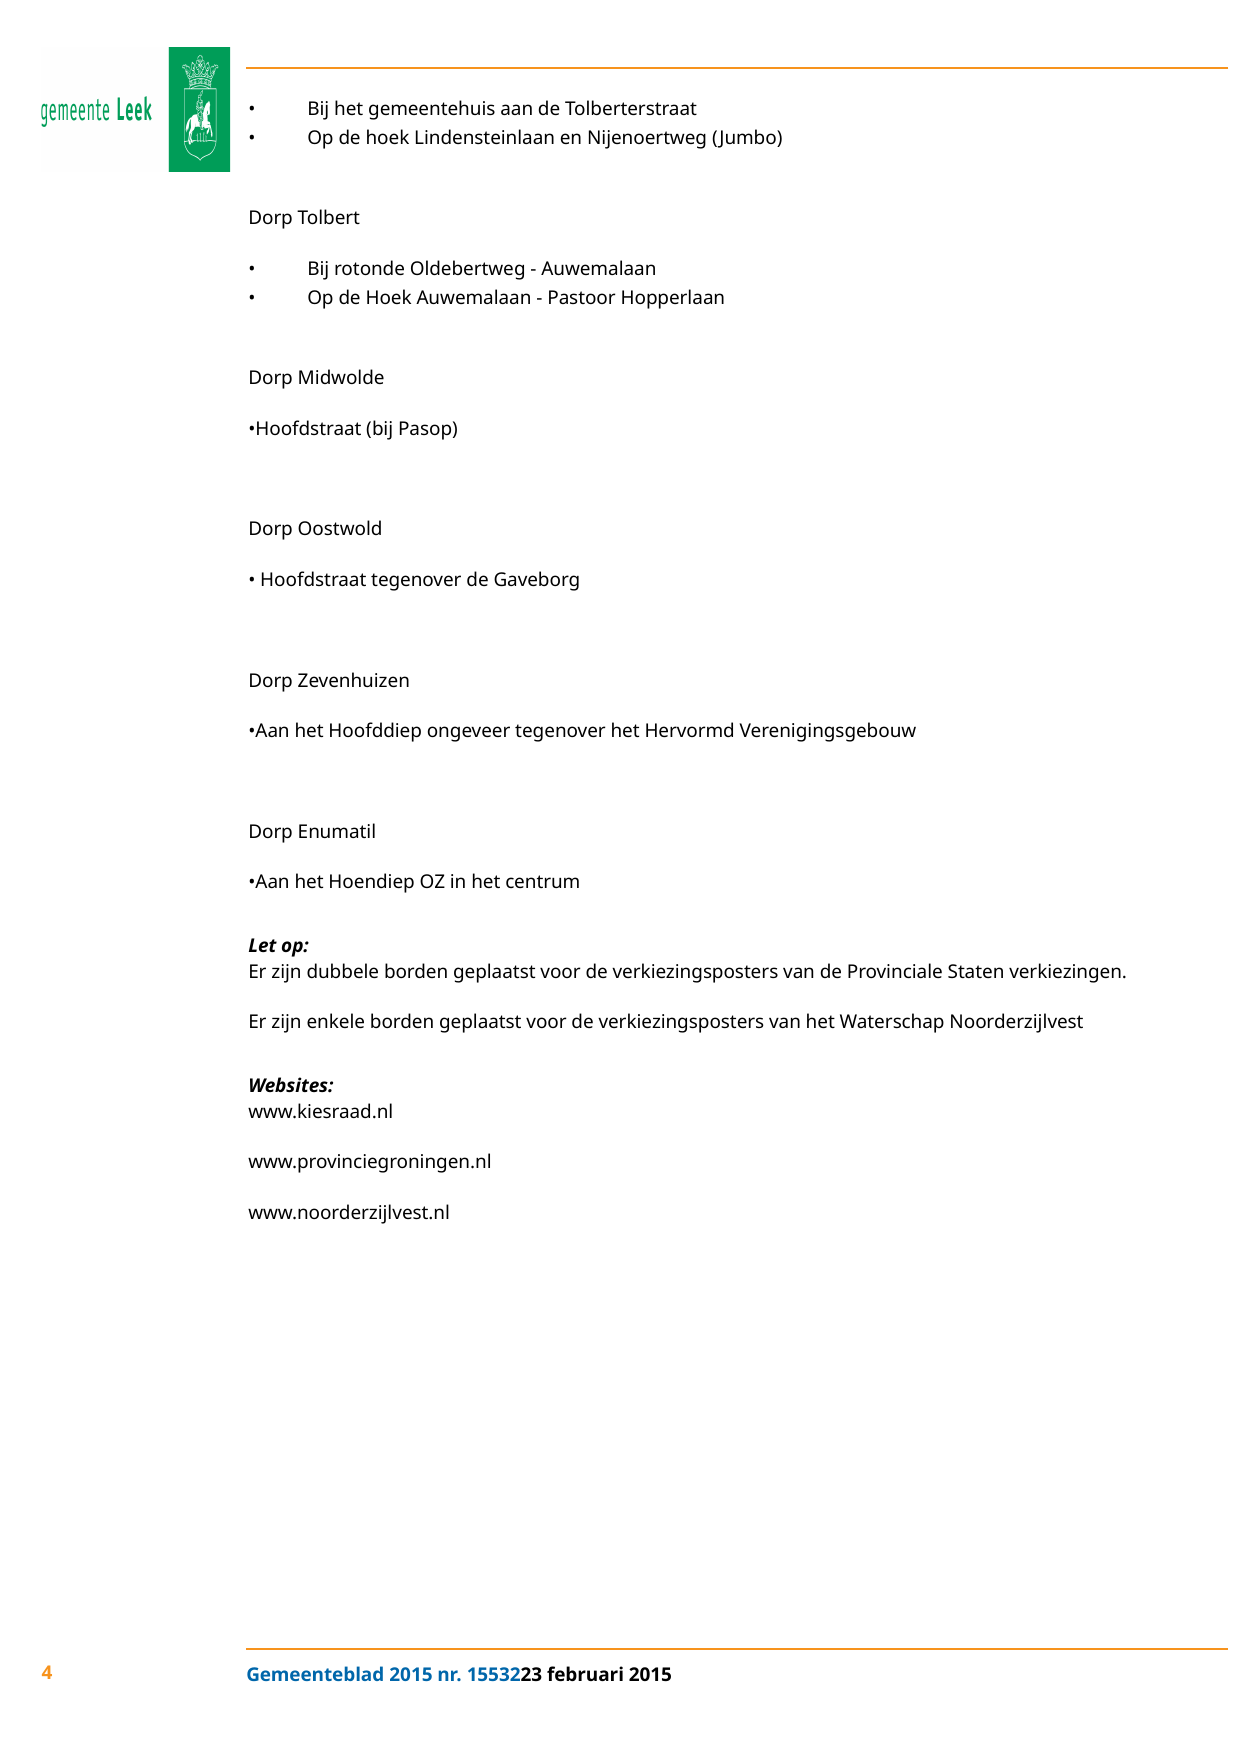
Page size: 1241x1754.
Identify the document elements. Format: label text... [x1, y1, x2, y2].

list Op de Hoek Auwemalaan - Pastoor Hopperlaan [248, 284, 1152, 310]
text Dorp Enumatil [248, 818, 1152, 844]
text Er zijn dubbele borden geplaatst voor de verkiezingsposters van de Provinciale Staten verkiezingen. [248, 958, 1152, 984]
text www.provinciegroningen.nl [248, 1149, 1152, 1174]
text Dorp Oostwold [248, 516, 1152, 541]
picture [41, 47, 231, 172]
list Bij het gemeentehuis aan de Tolberterstraat [248, 95, 1152, 121]
text Let op: [248, 932, 1152, 958]
text • Hoofdstraat tegenover de Gaveborg [248, 566, 1152, 592]
text Dorp Zevenhuizen [248, 667, 1152, 693]
list Bij rotonde Oldebertweg - Auwemalaan [248, 255, 1152, 281]
text •Aan het Hoendiep OZ in het centrum [248, 868, 1152, 894]
text •Aan het Hoofddiep ongeveer tegenover het Hervormd Verenigingsgebouw [248, 717, 1152, 743]
list Op de hoek Lindensteinlaan en Nijenoertweg (Jumbo) [248, 124, 1152, 150]
text •Hoofdstraat (bij Pasop) [248, 415, 1152, 441]
text Dorp Midwolde [248, 364, 1152, 390]
text Websites: [248, 1073, 1152, 1098]
text Er zijn enkele borden geplaatst voor de verkiezingsposters van het Waterschap Noorderzijlvest [248, 1009, 1152, 1034]
text www.noorderzijlvest.nl [248, 1199, 1152, 1225]
text Dorp Tolbert [248, 204, 1152, 230]
text www.kiesraad.nl [248, 1098, 1152, 1124]
